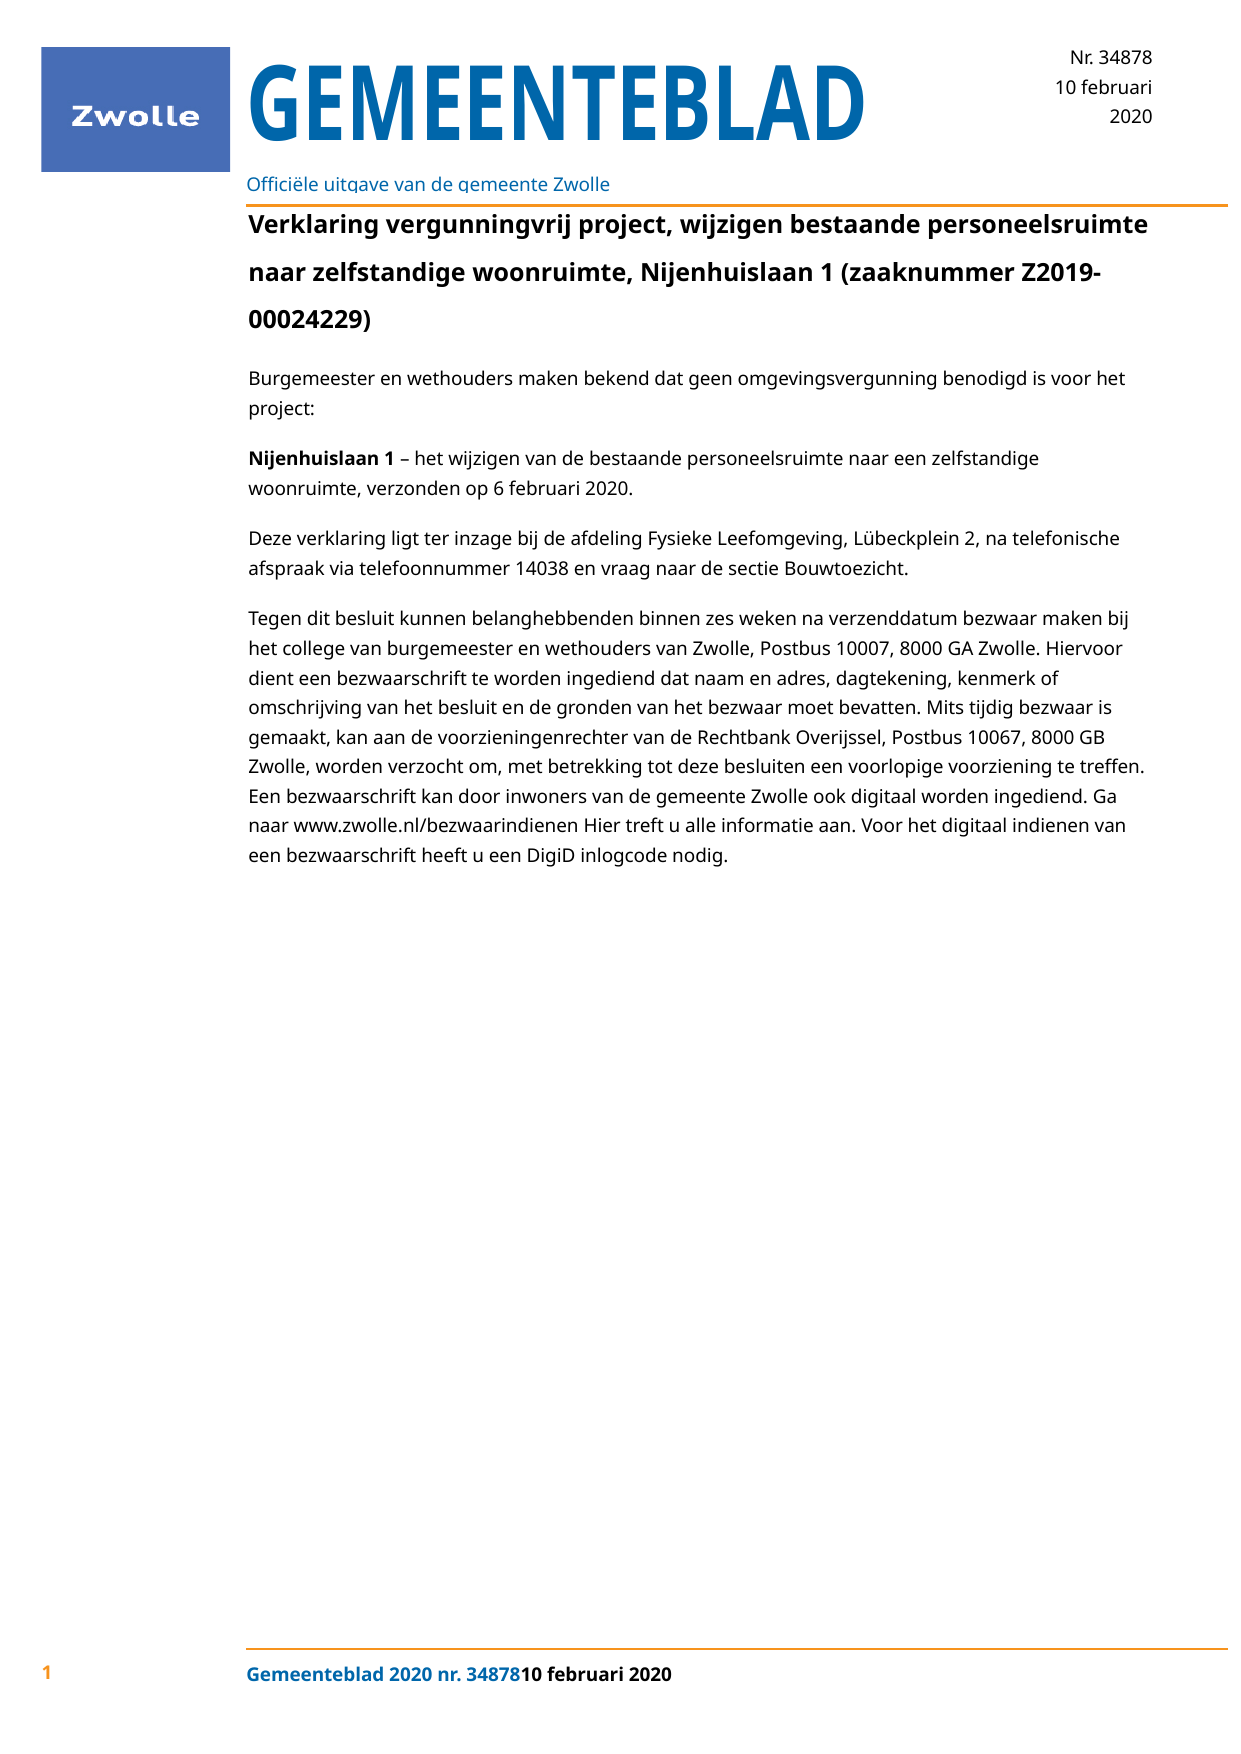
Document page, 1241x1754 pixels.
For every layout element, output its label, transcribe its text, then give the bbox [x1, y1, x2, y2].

text Burgemeester en wethouders maken bekend dat geen omgevingsvergunning benodigd is voor het project: [248, 366, 1152, 421]
text Deze verklaring ligt ter inzage bij de afdeling Fysieke Leefomgeving, Lübeckplein 2, na telefonische afspraak via telefoonnummer 14038 en vraag naar de sectie Bouwtoezicht. [248, 526, 1152, 581]
picture [41, 47, 231, 172]
text Nijenhuislaan 1 – het wijzigen van de bestaande personeelsruimte naar een zelfstandige woonruimte, verzonden op 6 februari 2020. [248, 446, 1152, 501]
text Verklaring vergunningvrij project, wijzigen bestaande personeelsruimte naar zelfstandige woonruimte, Nijenhuislaan 1 (zaaknummer Z2019-00024229) [248, 207, 1152, 336]
text Tegen dit besluit kunnen belanghebbenden binnen zes weken na verzenddatum bezwaar maken bij het college van burgemeester en wethouders van Zwolle, Postbus 10007, 8000 GA Zwolle. Hiervoor dient een bezwaarschrift te worden ingediend dat naam en adres, dagtekening, kenmerk of omschrijving van het besluit en de gronden van het bezwaar moet bevatten. Mits tijdig bezwaar is gemaakt, kan aan de voorzieningenrechter van de Rechtbank Overijssel, Postbus 10067, 8000 GB Zwolle, worden verzocht om, met betrekking tot deze besluiten een voorlopige voorziening te treffen. Een bezwaarschrift kan door inwoners van de gemeente Zwolle ook digitaal worden ingediend. Ga naar www.zwolle.nl/bezwaarindienen Hier treft u alle informatie aan. Voor het digitaal indienen van een bezwaarschrift heeft u een DigiD inlogcode nodig. [248, 606, 1152, 868]
